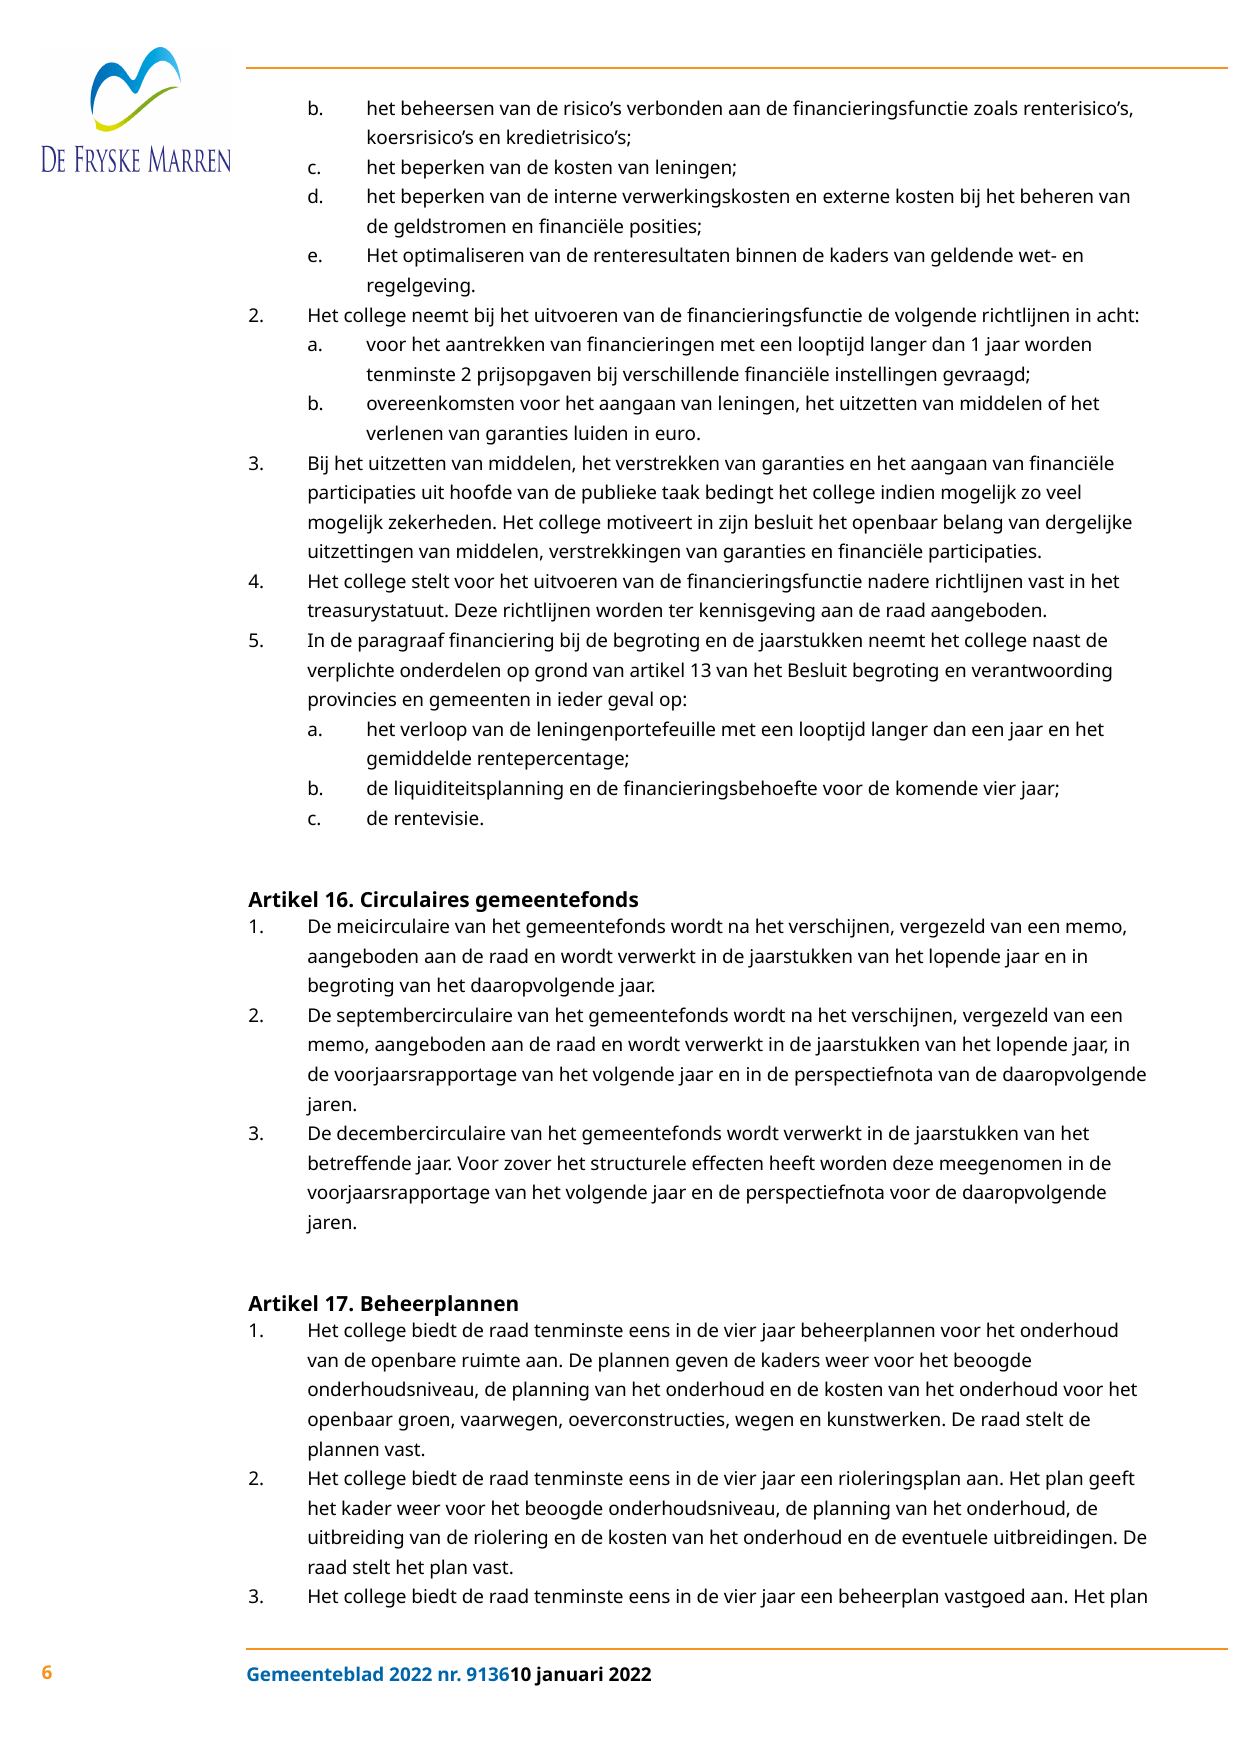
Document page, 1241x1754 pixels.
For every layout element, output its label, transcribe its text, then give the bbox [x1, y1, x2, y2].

list De meicirculaire van het gemeentefonds wordt na het verschijnen, vergezeld van een memo, aangeboden aan de raad en wordt verwerkt in de jaarstukken van het lopende jaar en in begroting van het daaropvolgende jaar. [248, 913, 1152, 998]
list het verloop van de leningenportefeuille met een looptijd langer dan een jaar en het gemiddelde rentepercentage; [307, 716, 1152, 771]
list Het college biedt de raad tenminste eens in de vier jaar een rioleringsplan aan. Het plan geeft het kader weer voor het beoogde onderhoudsniveau, de planning van het onderhoud, de uitbreiding van de riolering en de kosten van het onderhoud en de eventuele uitbreidingen. De raad stelt het plan vast. [248, 1465, 1152, 1580]
list de rentevisie. [307, 805, 1152, 831]
list het beheersen van de risico’s verbonden aan de financieringsfunctie zoals renterisico’s, koersrisico’s en kredietrisico’s; [307, 95, 1152, 150]
list Het college stelt voor het uitvoeren van de financieringsfunctie nadere richtlijnen vast in het treasurystatuut. Deze richtlijnen worden ter kennisgeving aan de raad aangeboden. [248, 568, 1152, 623]
list Het optimaliseren van de renteresultaten binnen de kaders van geldende wet- en regelgeving. [307, 243, 1152, 298]
list de liquiditeitsplanning en de financieringsbehoefte voor de komende vier jaar; [307, 775, 1152, 801]
list het beperken van de kosten van leningen; [307, 154, 1152, 180]
text Artikel 17. Beheerplannen [248, 1289, 1152, 1317]
list voor het aantrekken van financieringen met een looptijd langer dan 1 jaar worden tenminste 2 prijsopgaven bij verschillende financiële instellingen gevraagd; [307, 331, 1152, 387]
list De decembercirculaire van het gemeentefonds wordt verwerkt in de jaarstukken van het betreffende jaar. Voor zover het structurele effecten heeft worden deze meegenomen in de voorjaarsrapportage van het volgende jaar en de perspectiefnota voor de daaropvolgende jaren. [248, 1120, 1152, 1235]
picture [41, 47, 231, 172]
list Het college biedt de raad tenminste eens in de vier jaar beheerplannen voor het onderhoud van de openbare ruimte aan. De plannen geven de kaders weer voor het beoogde onderhoudsniveau, de planning van het onderhoud en de kosten van het onderhoud voor het openbaar groen, vaarwegen, oeverconstructies, wegen en kunstwerken. De raad stelt de plannen vast. [248, 1317, 1152, 1462]
list Het college biedt de raad tenminste eens in de vier jaar een beheerplan vastgoed aan. Het plan [248, 1584, 1152, 1609]
list In de paragraaf financiering bij de begroting en de jaarstukken neemt het college naast de verplichte onderdelen op grond van artikel 13 van het Besluit begroting en verantwoording provincies en gemeenten in ieder geval op: [248, 627, 1152, 712]
list De septembercirculaire van het gemeentefonds wordt na het verschijnen, vergezeld van een memo, aangeboden aan de raad en wordt verwerkt in de jaarstukken van het lopende jaar, in de voorjaarsrapportage van het volgende jaar en in de perspectiefnota van de daaropvolgende jaren. [248, 1002, 1152, 1116]
list het beperken van de interne verwerkingskosten en externe kosten bij het beheren van de geldstromen en financiële posities; [307, 183, 1152, 239]
text Artikel 16. Circulaires gemeentefonds [248, 885, 1152, 913]
list Het college neemt bij het uitvoeren van de financieringsfunctie de volgende richtlijnen in acht: [248, 302, 1152, 328]
list overeenkomsten voor het aangaan van leningen, het uitzetten van middelen of het verlenen van garanties luiden in euro. [307, 391, 1152, 446]
list Bij het uitzetten van middelen, het verstrekken van garanties en het aangaan van financiële participaties uit hoofde van de publieke taak bedingt het college indien mogelijk zo veel mogelijk zekerheden. Het college motiveert in zijn besluit het openbaar belang van dergelijke uitzettingen van middelen, verstrekkingen van garanties en financiële participaties. [248, 450, 1152, 564]
